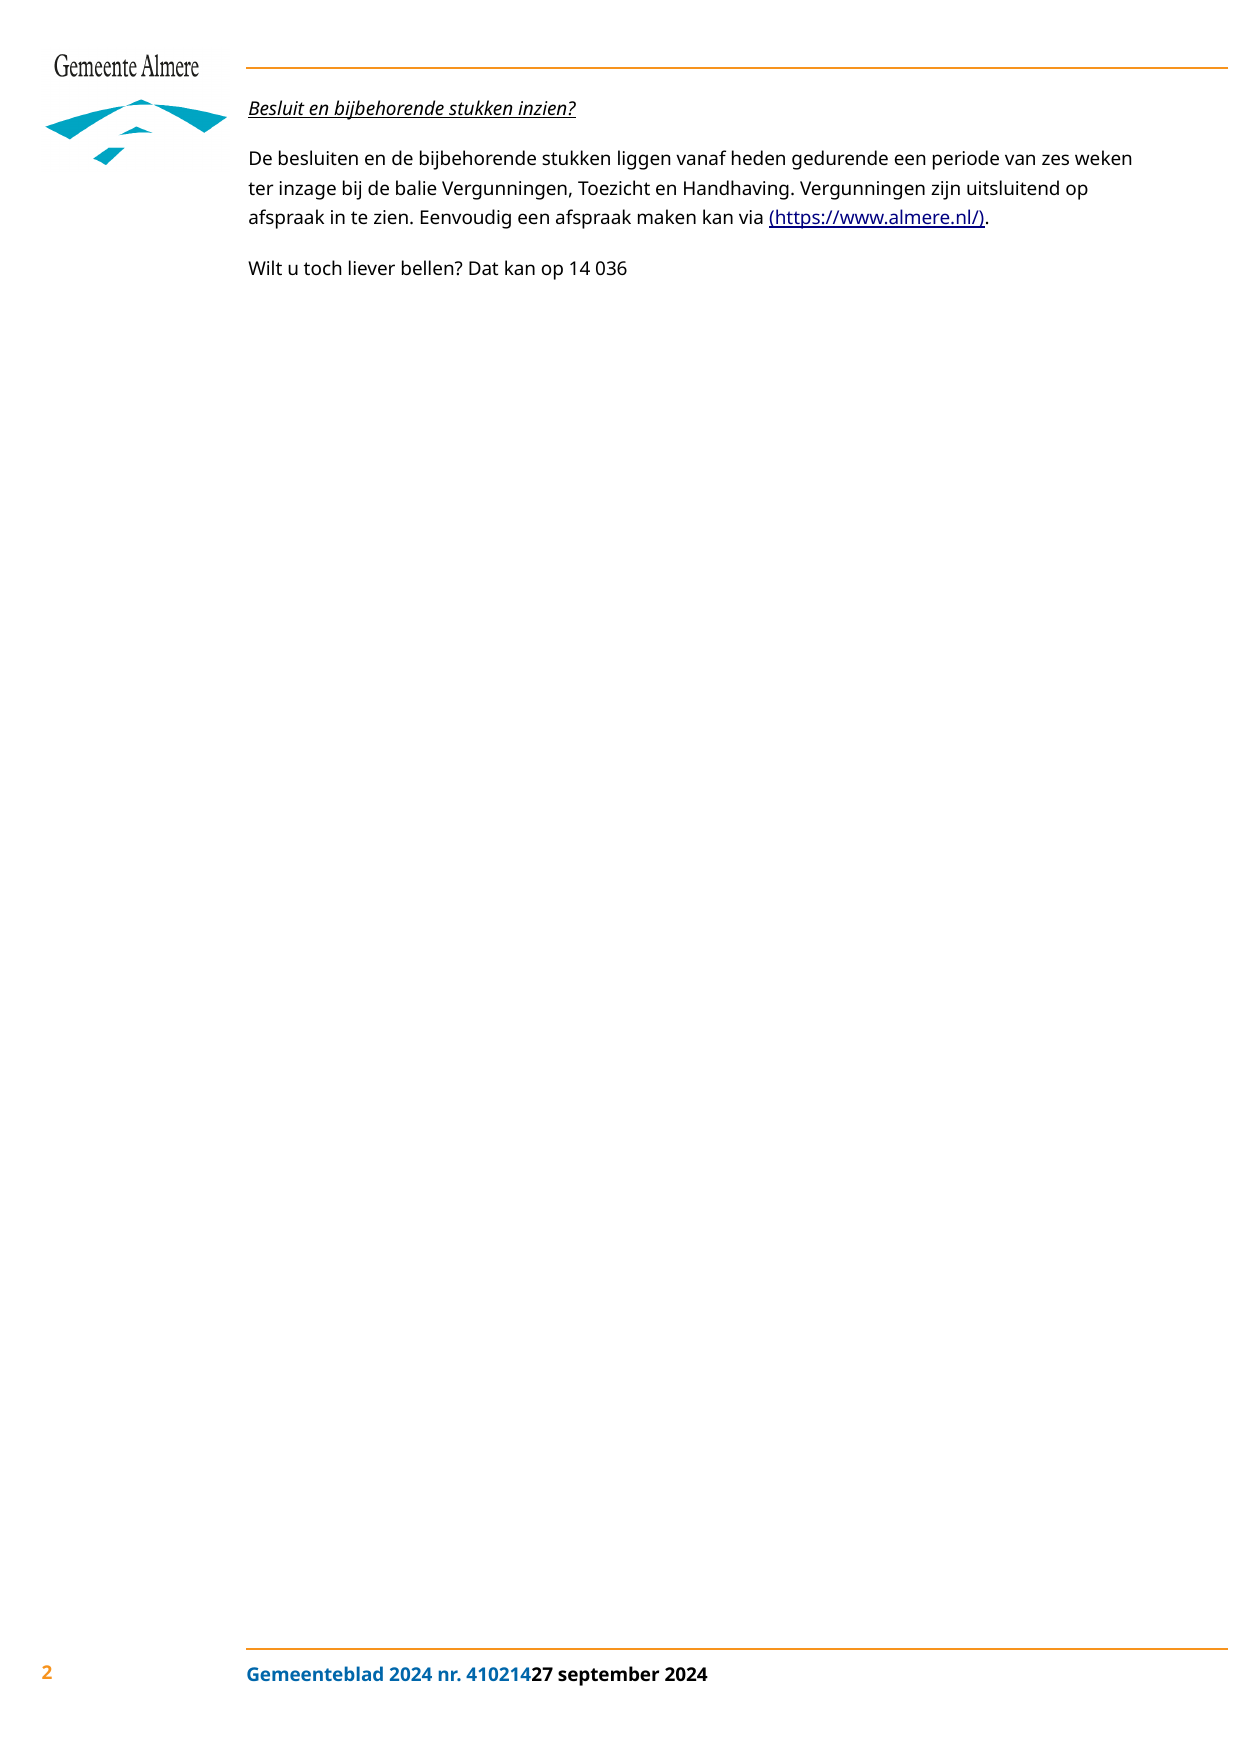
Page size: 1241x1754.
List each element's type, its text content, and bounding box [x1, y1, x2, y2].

text Besluit en bijbehorende stukken inzien? [248, 95, 1152, 121]
picture [41, 47, 231, 172]
text De besluiten en de bijbehorende stukken liggen vanaf heden gedurende een periode van zes weken ter inzage bij de balie Vergunningen, Toezicht en Handhaving. Vergunningen zijn uitsluitend op afspraak in te zien. Eenvoudig een afspraak maken kan via (https://www.almere.nl/). [248, 145, 1152, 230]
text Wilt u toch liever bellen? Dat kan op 14 036 [248, 255, 1152, 281]
